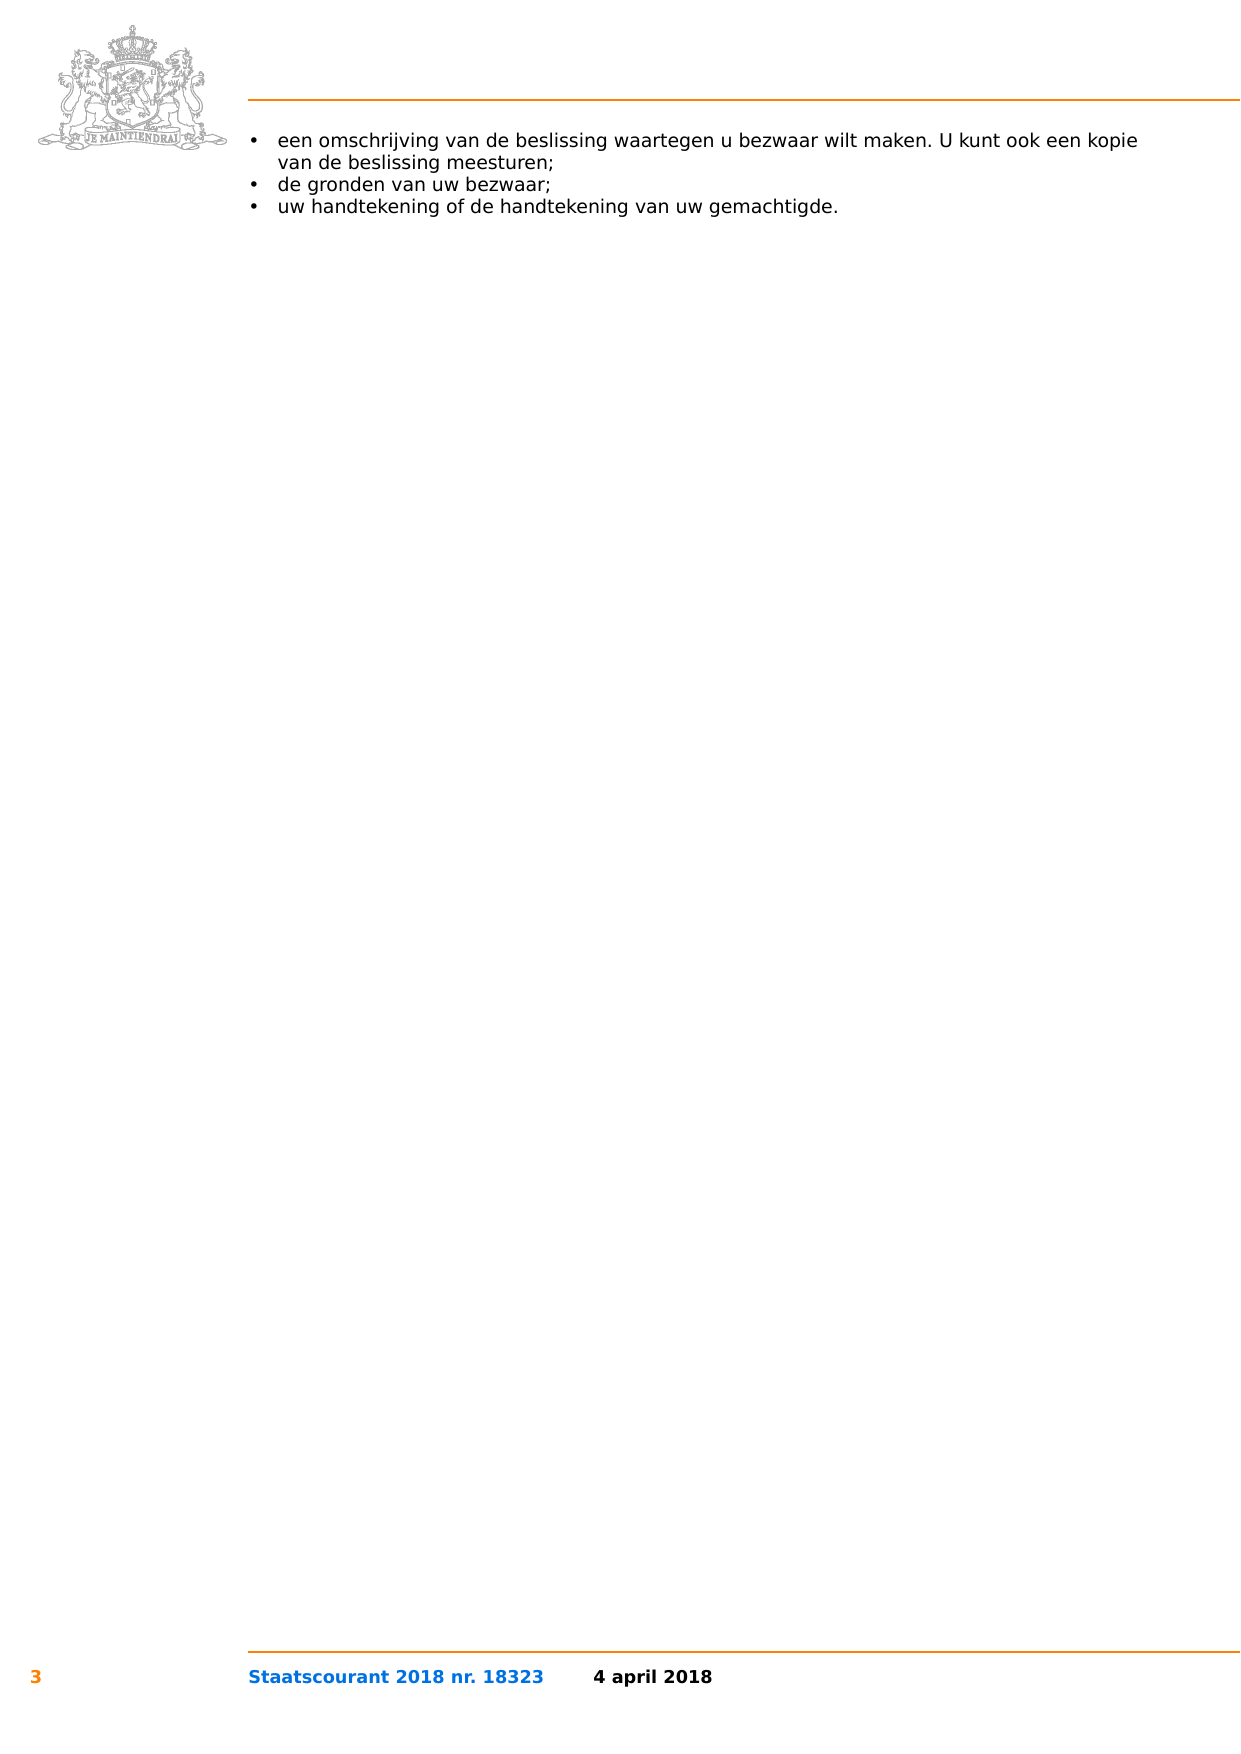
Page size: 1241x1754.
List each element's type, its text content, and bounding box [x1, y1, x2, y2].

picture [38, 25, 227, 150]
text • de gronden van uw bezwaar; [248, 174, 1163, 196]
text • uw handtekening of de handtekening van uw gemachtigde. [248, 196, 1163, 218]
text • een omschrijving van de beslissing waartegen u bezwaar wilt maken. U kunt ook een kopie van de beslissing meesturen; [248, 130, 1163, 174]
